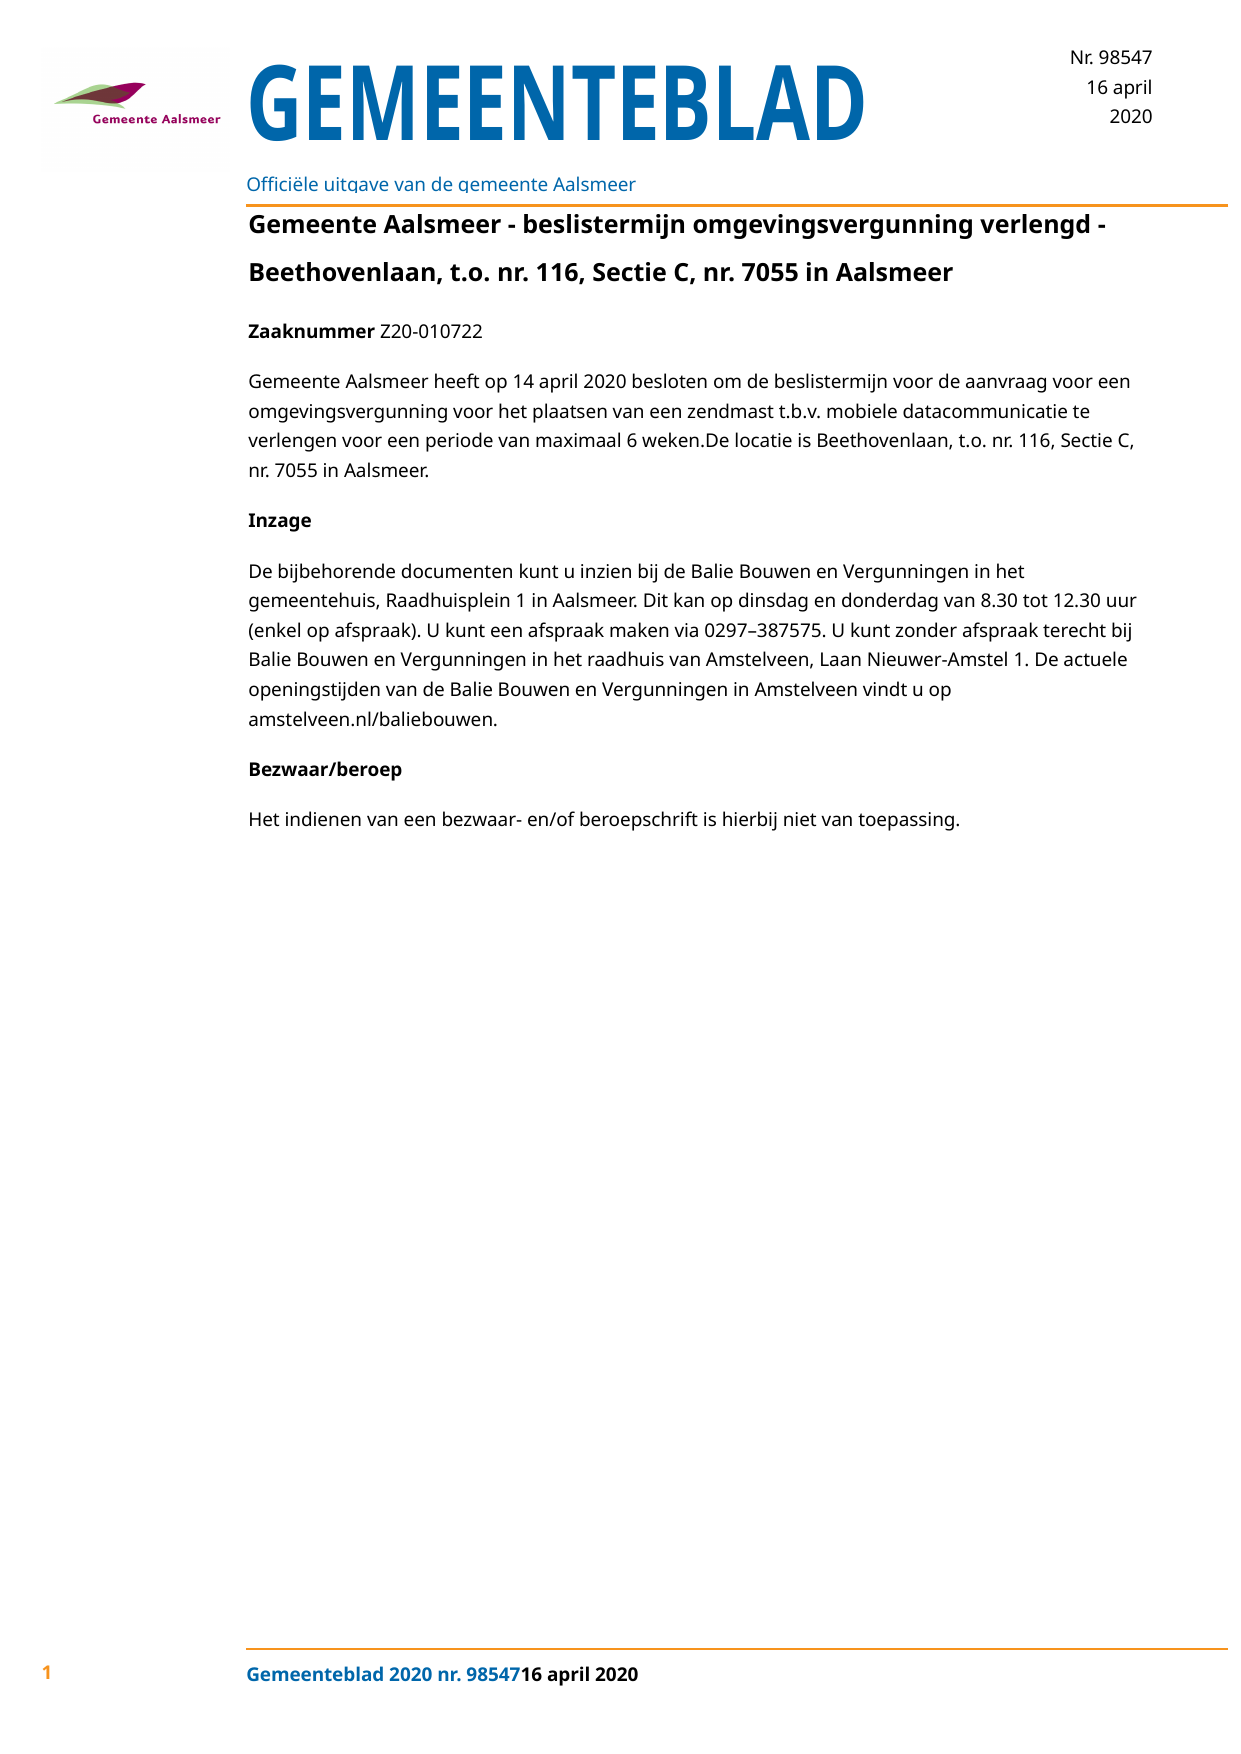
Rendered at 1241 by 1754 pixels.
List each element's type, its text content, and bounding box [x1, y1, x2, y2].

text Het indienen van een bezwaar- en/of beroepschrift is hierbij niet van toepassing. [248, 807, 1152, 832]
text Bezwaar/beroep [248, 756, 1152, 782]
text Zaaknummer Z20-010722 [248, 318, 1152, 344]
text Gemeente Aalsmeer - beslistermijn omgevingsvergunning verlengd - Beethovenlaan, t.o. nr. 116, Sectie C, nr. 7055 in Aalsmeer [248, 207, 1152, 288]
text Inzage [248, 507, 1152, 533]
text De bijbehorende documenten kunt u inzien bij de Balie Bouwen en Vergunningen in het gemeentehuis, Raadhuisplein 1 in Aalsmeer. Dit kan op dinsdag en donderdag van 8.30 tot 12.30 uur (enkel op afspraak). U kunt een afspraak maken via 0297–387575. U kunt zonder afspraak terecht bij Balie Bouwen en Vergunningen in het raadhuis van Amstelveen, Laan Nieuwer-Amstel 1. De actuele openingstijden van de Balie Bouwen en Vergunningen in Amstelveen vindt u op amstelveen.nl/baliebouwen. [248, 558, 1152, 732]
picture [41, 47, 231, 172]
text Gemeente Aalsmeer heeft op 14 april 2020 besloten om de beslistermijn voor de aanvraag voor een omgevingsvergunning voor het plaatsen van een zendmast t.b.v. mobiele datacommunicatie te verlengen voor een periode van maximaal 6 weken.De locatie is Beethovenlaan, t.o. nr. 116, Sectie C, nr. 7055 in Aalsmeer. [248, 368, 1152, 483]
